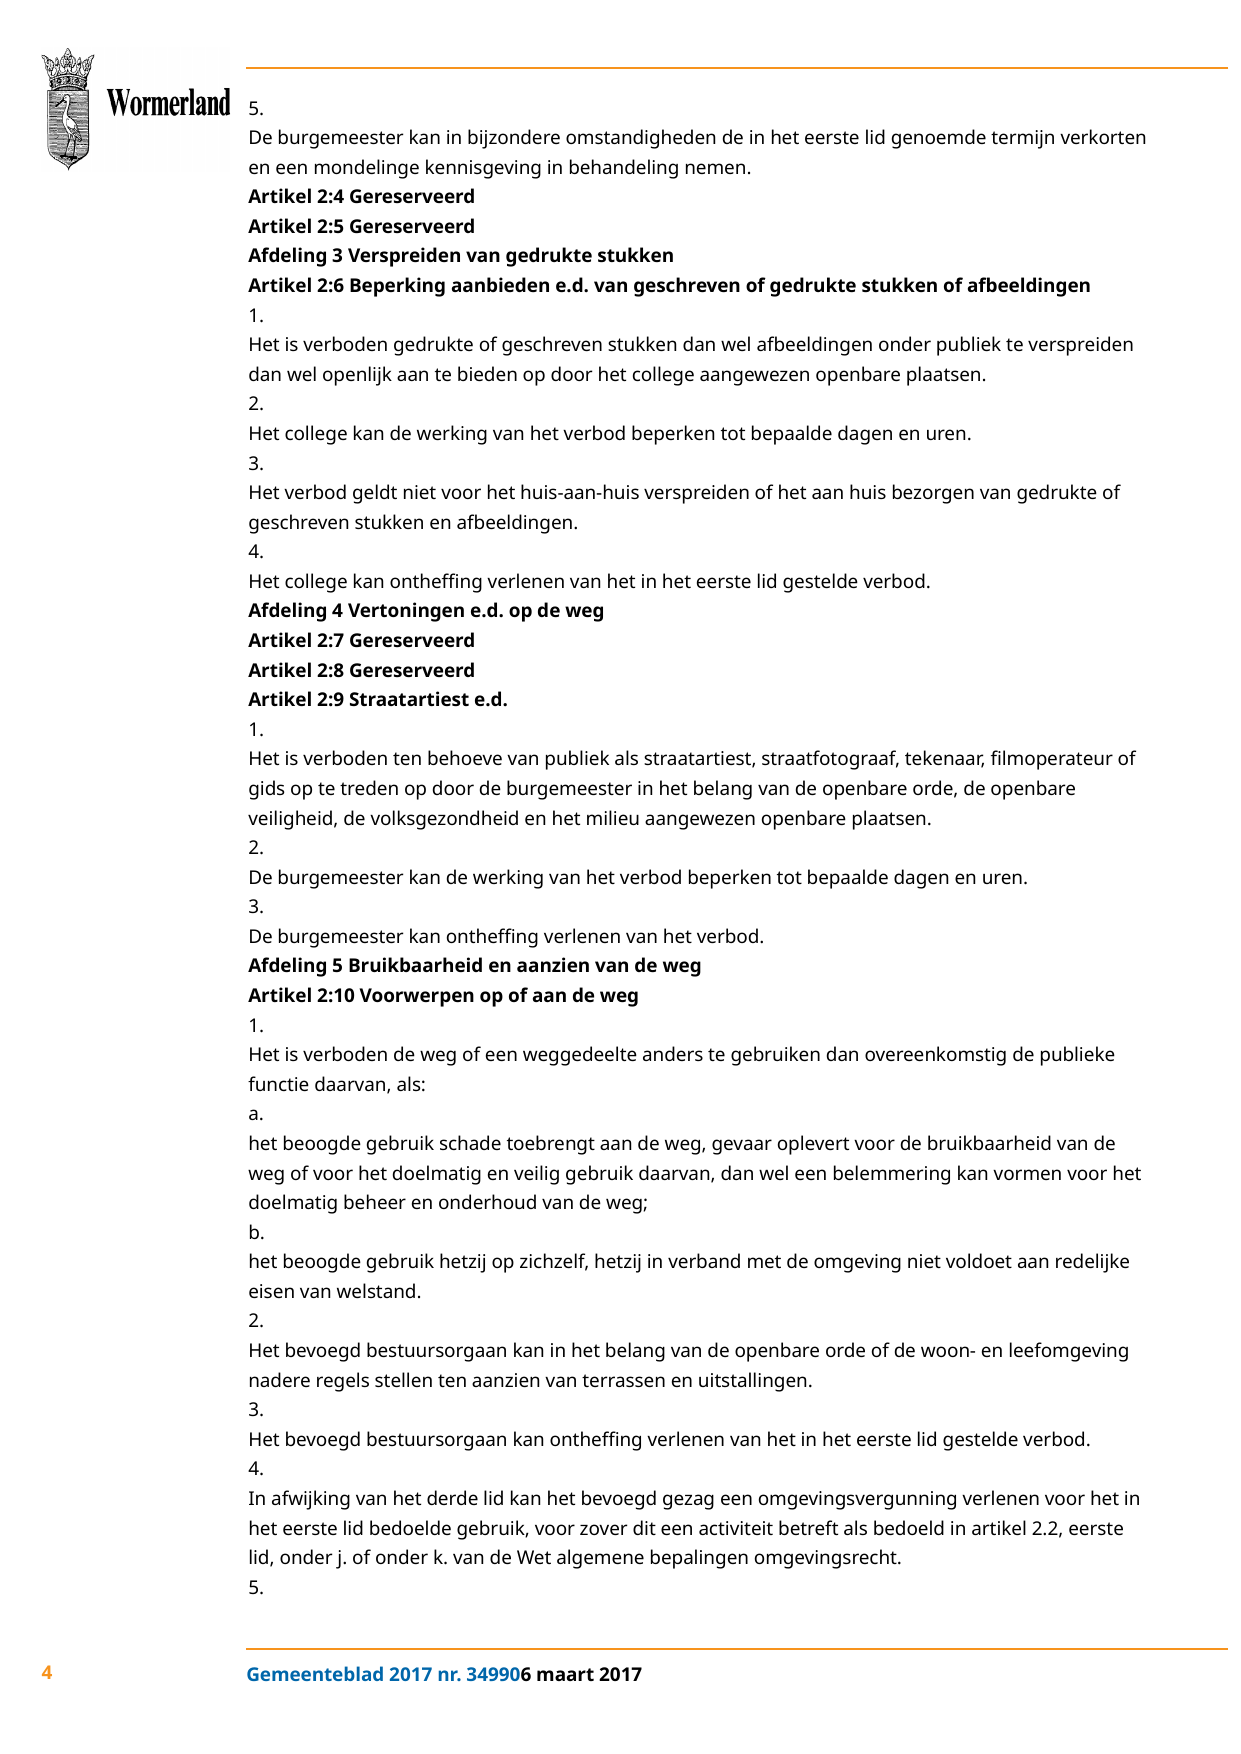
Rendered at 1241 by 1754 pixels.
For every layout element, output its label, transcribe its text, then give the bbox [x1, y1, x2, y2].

text 5. [248, 95, 1152, 121]
text Het college kan ontheffing verlenen van het in het eerste lid gestelde verbod. [248, 568, 1152, 594]
text Artikel 2:8 Gereserveerd [248, 657, 1152, 683]
text Afdeling 5 Bruikbaarheid en aanzien van de weg [248, 953, 1152, 978]
text 3. [248, 1396, 1152, 1422]
text Het is verboden ten behoeve van publiek als straatartiest, straatfotograaf, tekenaar, filmoperateur of gids op te treden op door de burgemeester in het belang van de openbare orde, de openbare veiligheid, de volksgezondheid en het milieu aangewezen openbare plaatsen. [248, 746, 1152, 831]
text 2. [248, 834, 1152, 860]
text 2. [248, 1308, 1152, 1333]
text Artikel 2:6 Beperking aanbieden e.d. van geschreven of gedrukte stukken of afbeeldingen [248, 272, 1152, 298]
text Artikel 2:4 Gereserveerd [248, 183, 1152, 209]
text b. [248, 1219, 1152, 1245]
text 3. [248, 893, 1152, 919]
text Het bevoegd bestuursorgaan kan ontheffing verlenen van het in het eerste lid gestelde verbod. [248, 1426, 1152, 1452]
text Artikel 2:9 Straatartiest e.d. [248, 686, 1152, 712]
text Het verbod geldt niet voor het huis-aan-huis verspreiden of het aan huis bezorgen van gedrukte of geschreven stukken en afbeeldingen. [248, 479, 1152, 535]
text Afdeling 4 Vertoningen e.d. op de weg [248, 598, 1152, 623]
text 4. [248, 1456, 1152, 1481]
text 5. [248, 1574, 1152, 1600]
text Artikel 2:10 Voorwerpen op of aan de weg [248, 982, 1152, 1008]
text 4. [248, 538, 1152, 564]
text 3. [248, 450, 1152, 476]
text Het bevoegd bestuursorgaan kan in het belang van de openbare orde of de woon- en leefomgeving nadere regels stellen ten aanzien van terrassen en uitstallingen. [248, 1337, 1152, 1393]
text De burgemeester kan in bijzondere omstandigheden de in het eerste lid genoemde termijn verkorten en een mondelinge kennisgeving in behandeling nemen. [248, 124, 1152, 180]
text Het is verboden de weg of een weggedeelte anders te gebruiken dan overeenkomstig de publieke functie daarvan, als: [248, 1041, 1152, 1097]
picture [41, 47, 231, 172]
text het beoogde gebruik schade toebrengt aan de weg, gevaar oplevert voor de bruikbaarheid van de weg of voor het doelmatig en veilig gebruik daarvan, dan wel een belemmering kan vormen voor het doelmatig beheer en onderhoud van de weg; [248, 1130, 1152, 1215]
text Het is verboden gedrukte of geschreven stukken dan wel afbeeldingen onder publiek te verspreiden dan wel openlijk aan te bieden op door het college aangewezen openbare plaatsen. [248, 331, 1152, 387]
text 1. [248, 1012, 1152, 1038]
text 2. [248, 391, 1152, 416]
text a. [248, 1101, 1152, 1126]
text 1. [248, 302, 1152, 328]
text het beoogde gebruik hetzij op zichzelf, hetzij in verband met de omgeving niet voldoet aan redelijke eisen van welstand. [248, 1248, 1152, 1304]
text De burgemeester kan de werking van het verbod beperken tot bepaalde dagen en uren. [248, 864, 1152, 890]
text Afdeling 3 Verspreiden van gedrukte stukken [248, 243, 1152, 268]
text De burgemeester kan ontheffing verlenen van het verbod. [248, 923, 1152, 949]
text Artikel 2:7 Gereserveerd [248, 627, 1152, 653]
text In afwijking van het derde lid kan het bevoegd gezag een omgevingsvergunning verlenen voor het in het eerste lid bedoelde gebruik, voor zover dit een activiteit betreft als bedoeld in artikel 2.2, eerste lid, onder j. of onder k. van de Wet algemene bepalingen omgevingsrecht. [248, 1485, 1152, 1570]
text Artikel 2:5 Gereserveerd [248, 213, 1152, 239]
text 1. [248, 716, 1152, 742]
text Het college kan de werking van het verbod beperken tot bepaalde dagen en uren. [248, 420, 1152, 446]
